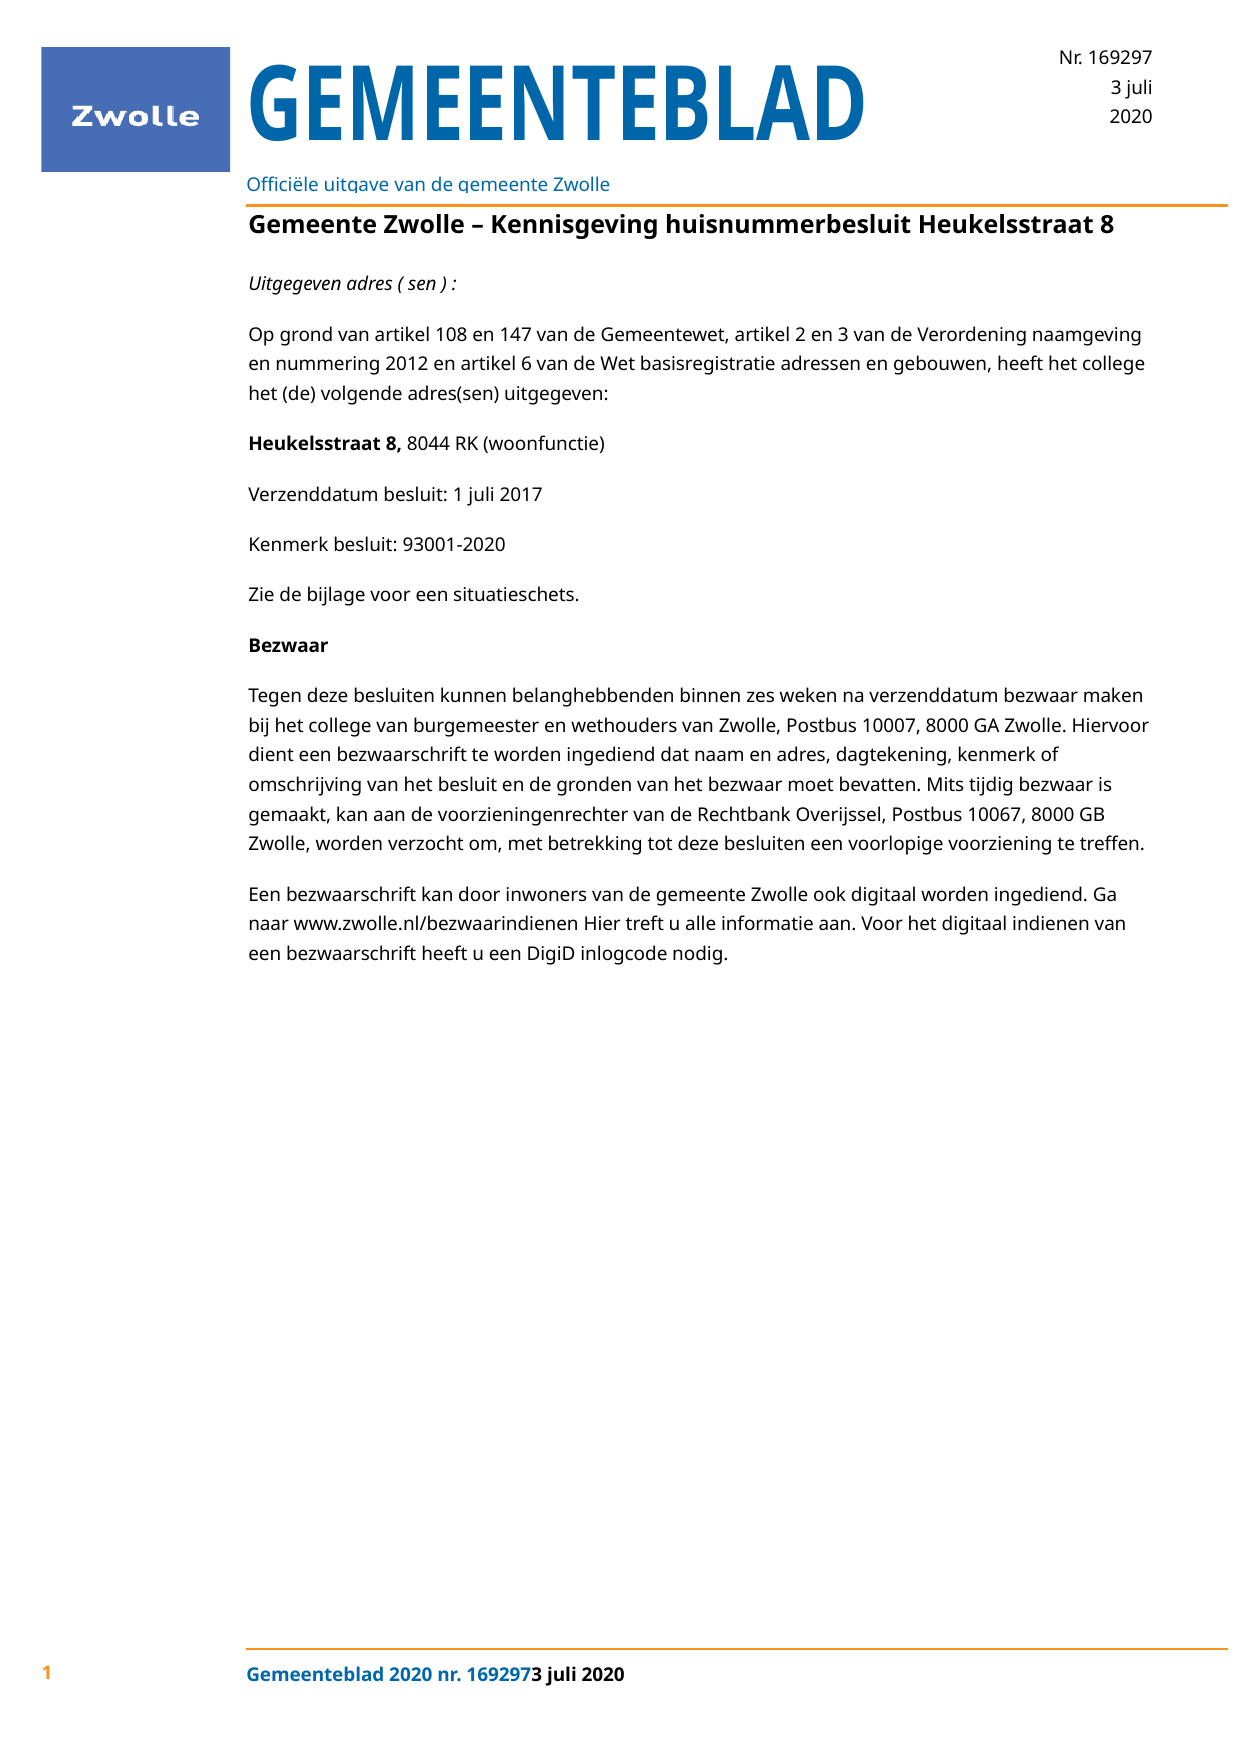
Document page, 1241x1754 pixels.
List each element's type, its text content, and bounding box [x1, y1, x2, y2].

text Op grond van artikel 108 en 147 van de Gemeentewet, artikel 2 en 3 van de Verordening naamgeving en nummering 2012 en artikel 6 van de Wet basisregistratie adressen en gebouwen, heeft het college het (de) volgende adres(sen) uitgegeven: [248, 321, 1152, 406]
text Gemeente Zwolle – Kennisgeving huisnummerbesluit Heukelsstraat 8 [248, 207, 1152, 241]
text Kenmerk besluit: 93001-2020 [248, 531, 1152, 557]
picture [41, 47, 231, 172]
text Uitgegeven adres ( sen ) : [248, 270, 1152, 296]
text Tegen deze besluiten kunnen belanghebbenden binnen zes weken na verzenddatum bezwaar maken bij het college van burgemeester en wethouders van Zwolle, Postbus 10007, 8000 GA Zwolle. Hiervoor dient een bezwaarschrift te worden ingediend dat naam en adres, dagtekening, kenmerk of omschrijving van het besluit en de gronden van het bezwaar moet bevatten. Mits tijdig bezwaar is gemaakt, kan aan de voorzieningenrechter van de Rechtbank Overijssel, Postbus 10067, 8000 GB Zwolle, worden verzocht om, met betrekking tot deze besluiten een voorlopige voorziening te treffen. [248, 682, 1152, 856]
text Heukelsstraat 8, 8044 RK (woonfunctie) [248, 430, 1152, 456]
text Verzenddatum besluit: 1 juli 2017 [248, 481, 1152, 506]
text Bezwaar [248, 632, 1152, 658]
text Een bezwaarschrift kan door inwoners van de gemeente Zwolle ook digitaal worden ingediend. Ga naar www.zwolle.nl/bezwaarindienen Hier treft u alle informatie aan. Voor het digitaal indienen van een bezwaarschrift heeft u een DigiD inlogcode nodig. [248, 881, 1152, 966]
text Zie de bijlage voor een situatieschets. [248, 582, 1152, 607]
